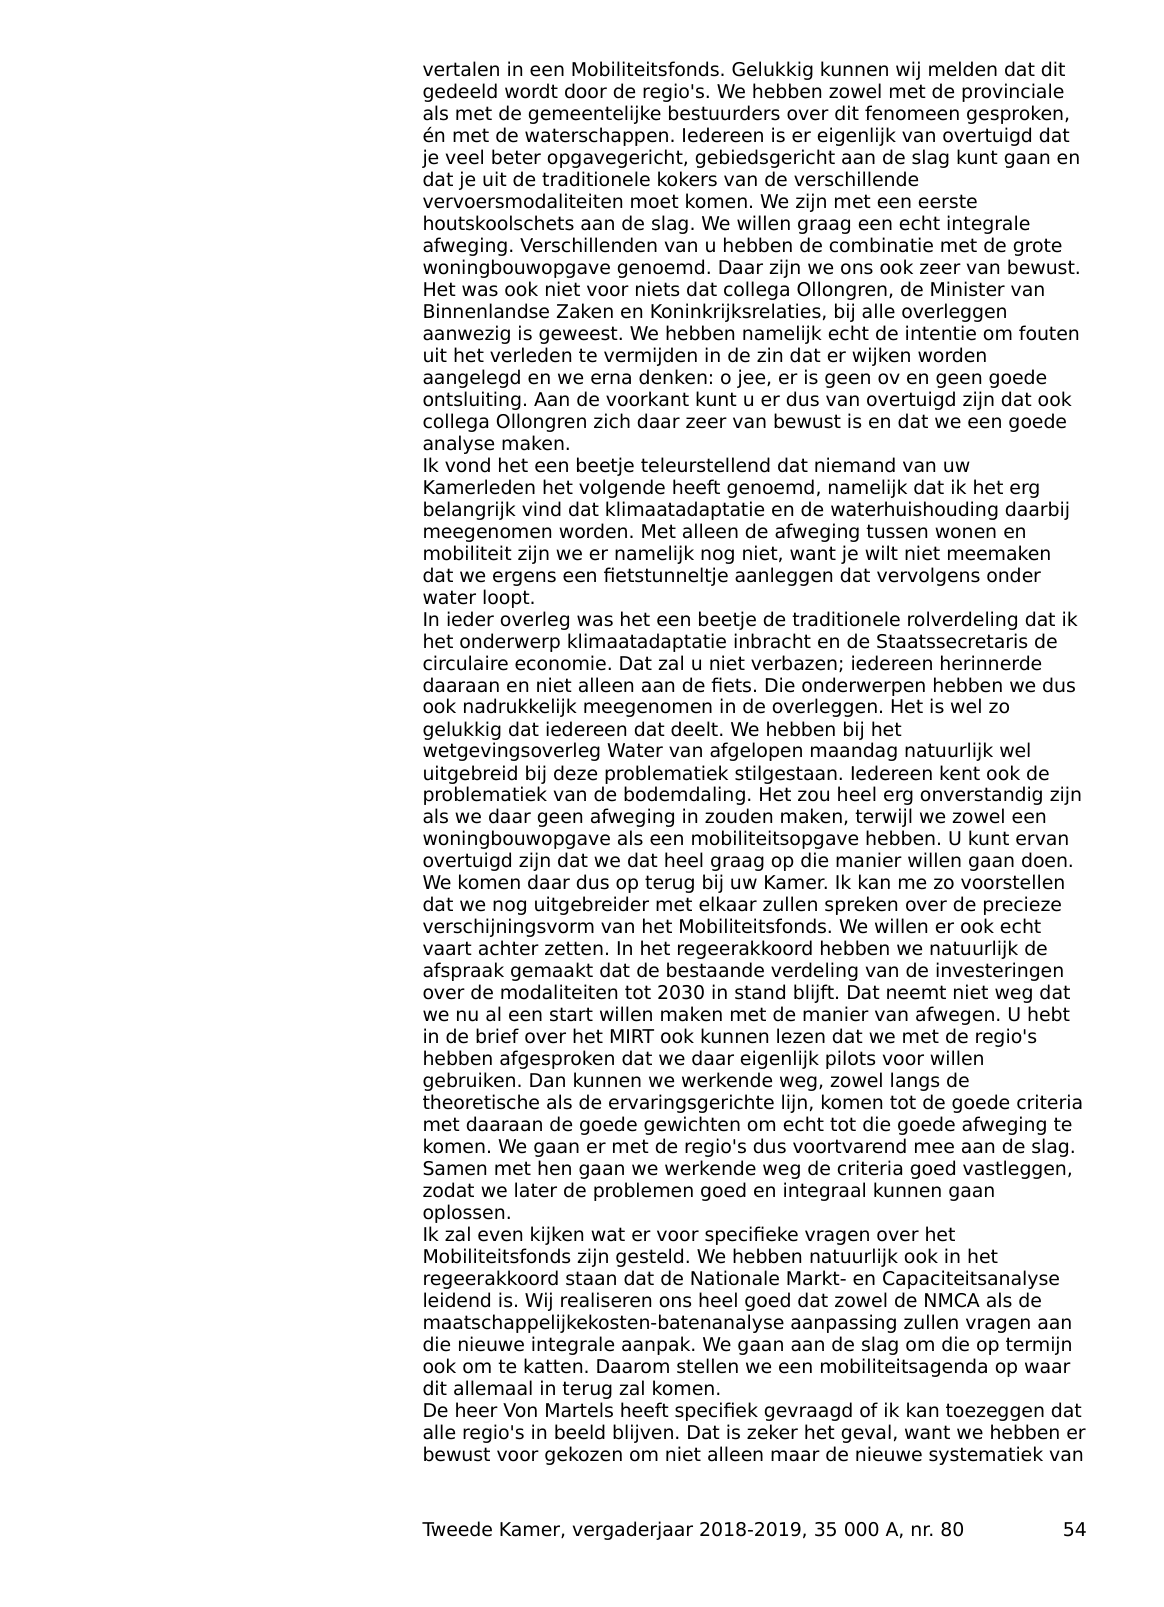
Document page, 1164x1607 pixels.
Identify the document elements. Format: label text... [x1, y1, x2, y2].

text De heer Von Martels heeft specifiek gevraagd of ik kan toezeggen dat alle regio's in beeld blijven. Dat is zeker het geval, want we hebben er bewust voor gekozen om niet alleen maar de nieuwe systematiek van [422, 1400, 1087, 1466]
text Ik zal even kijken wat er voor specifieke vragen over het Mobiliteitsfonds zijn gesteld. We hebben natuurlijk ook in het regeerakkoord staan dat de Nationale Markt- en Capaciteitsanalyse leidend is. Wij realiseren ons heel goed dat zowel de NMCA als de maatschappelijkekosten-batenanalyse aanpassing zullen vragen aan die nieuwe integrale aanpak. We gaan aan de slag om die op termijn ook om te katten. Daarom stellen we een mobiliteitsagenda op waar dit allemaal in terug zal komen. [422, 1224, 1087, 1400]
text Ik vond het een beetje teleurstellend dat niemand van uw Kamerleden het volgende heeft genoemd, namelijk dat ik het erg belangrijk vind dat klimaatadaptatie en de waterhuishouding daarbij meegenomen worden. Met alleen de afweging tussen wonen en mobiliteit zijn we er namelijk nog niet, want je wilt niet meemaken dat we ergens een fietstunneltje aanleggen dat vervolgens onder water loopt. [422, 455, 1087, 608]
text We komen daar dus op terug bij uw Kamer. Ik kan me zo voorstellen dat we nog uitgebreider met elkaar zullen spreken over de precieze verschijningsvorm van het Mobiliteitsfonds. We willen er ook echt vaart achter zetten. In het regeerakkoord hebben we natuurlijk de afspraak gemaakt dat de bestaande verdeling van de investeringen over de modaliteiten tot 2030 in stand blijft. Dat neemt niet weg dat we nu al een start willen maken met de manier van afwegen. U hebt in de brief over het MIRT ook kunnen lezen dat we met de regio's hebben afgesproken dat we daar eigenlijk pilots voor willen gebruiken. Dan kunnen we werkende weg, zowel langs de theoretische als de ervaringsgerichte lijn, komen tot de goede criteria met daaraan de goede gewichten om echt tot die goede afweging te komen. We gaan er met de regio's dus voortvarend mee aan de slag. Samen met hen gaan we werkende weg de criteria goed vastleggen, zodat we later de problemen goed en integraal kunnen gaan oplossen. [422, 872, 1087, 1224]
text In ieder overleg was het een beetje de traditionele rolverdeling dat ik het onderwerp klimaatadaptatie inbracht en de Staatssecretaris de circulaire economie. Dat zal u niet verbazen; iedereen herinnerde daaraan en niet alleen aan de fiets. Die onderwerpen hebben we dus ook nadrukkelijk meegenomen in de overleggen. Het is wel zo gelukkig dat iedereen dat deelt. We hebben bij het wetgevingsoverleg Water van afgelopen maandag natuurlijk wel uitgebreid bij deze problematiek stilgestaan. Iedereen kent ook de problematiek van de bodemdaling. Het zou heel erg onverstandig zijn als we daar geen afweging in zouden maken, terwijl we zowel een woningbouwopgave als een mobiliteitsopgave hebben. U kunt ervan overtuigd zijn dat we dat heel graag op die manier willen gaan doen. [422, 608, 1087, 872]
text vertalen in een Mobiliteitsfonds. Gelukkig kunnen wij melden dat dit gedeeld wordt door de regio's. We hebben zowel met de provinciale als met de gemeentelijke bestuurders over dit fenomeen gesproken, én met de waterschappen. Iedereen is er eigenlijk van overtuigd dat je veel beter opgavegericht, gebiedsgericht aan de slag kunt gaan en dat je uit de traditionele kokers van de verschillende vervoersmodaliteiten moet komen. We zijn met een eerste houtskoolschets aan de slag. We willen graag een echt integrale afweging. Verschillenden van u hebben de combinatie met de grote woningbouwopgave genoemd. Daar zijn we ons ook zeer van bewust. Het was ook niet voor niets dat collega Ollongren, de Minister van Binnenlandse Zaken en Koninkrijksrelaties, bij alle overleggen aanwezig is geweest. We hebben namelijk echt de intentie om fouten uit het verleden te vermijden in de zin dat er wijken worden aangelegd en we erna denken: o jee, er is geen ov en geen goede ontsluiting. Aan de voorkant kunt u er dus van overtuigd zijn dat ook collega Ollongren zich daar zeer van bewust is en dat we een goede analyse maken. [422, 59, 1087, 455]
